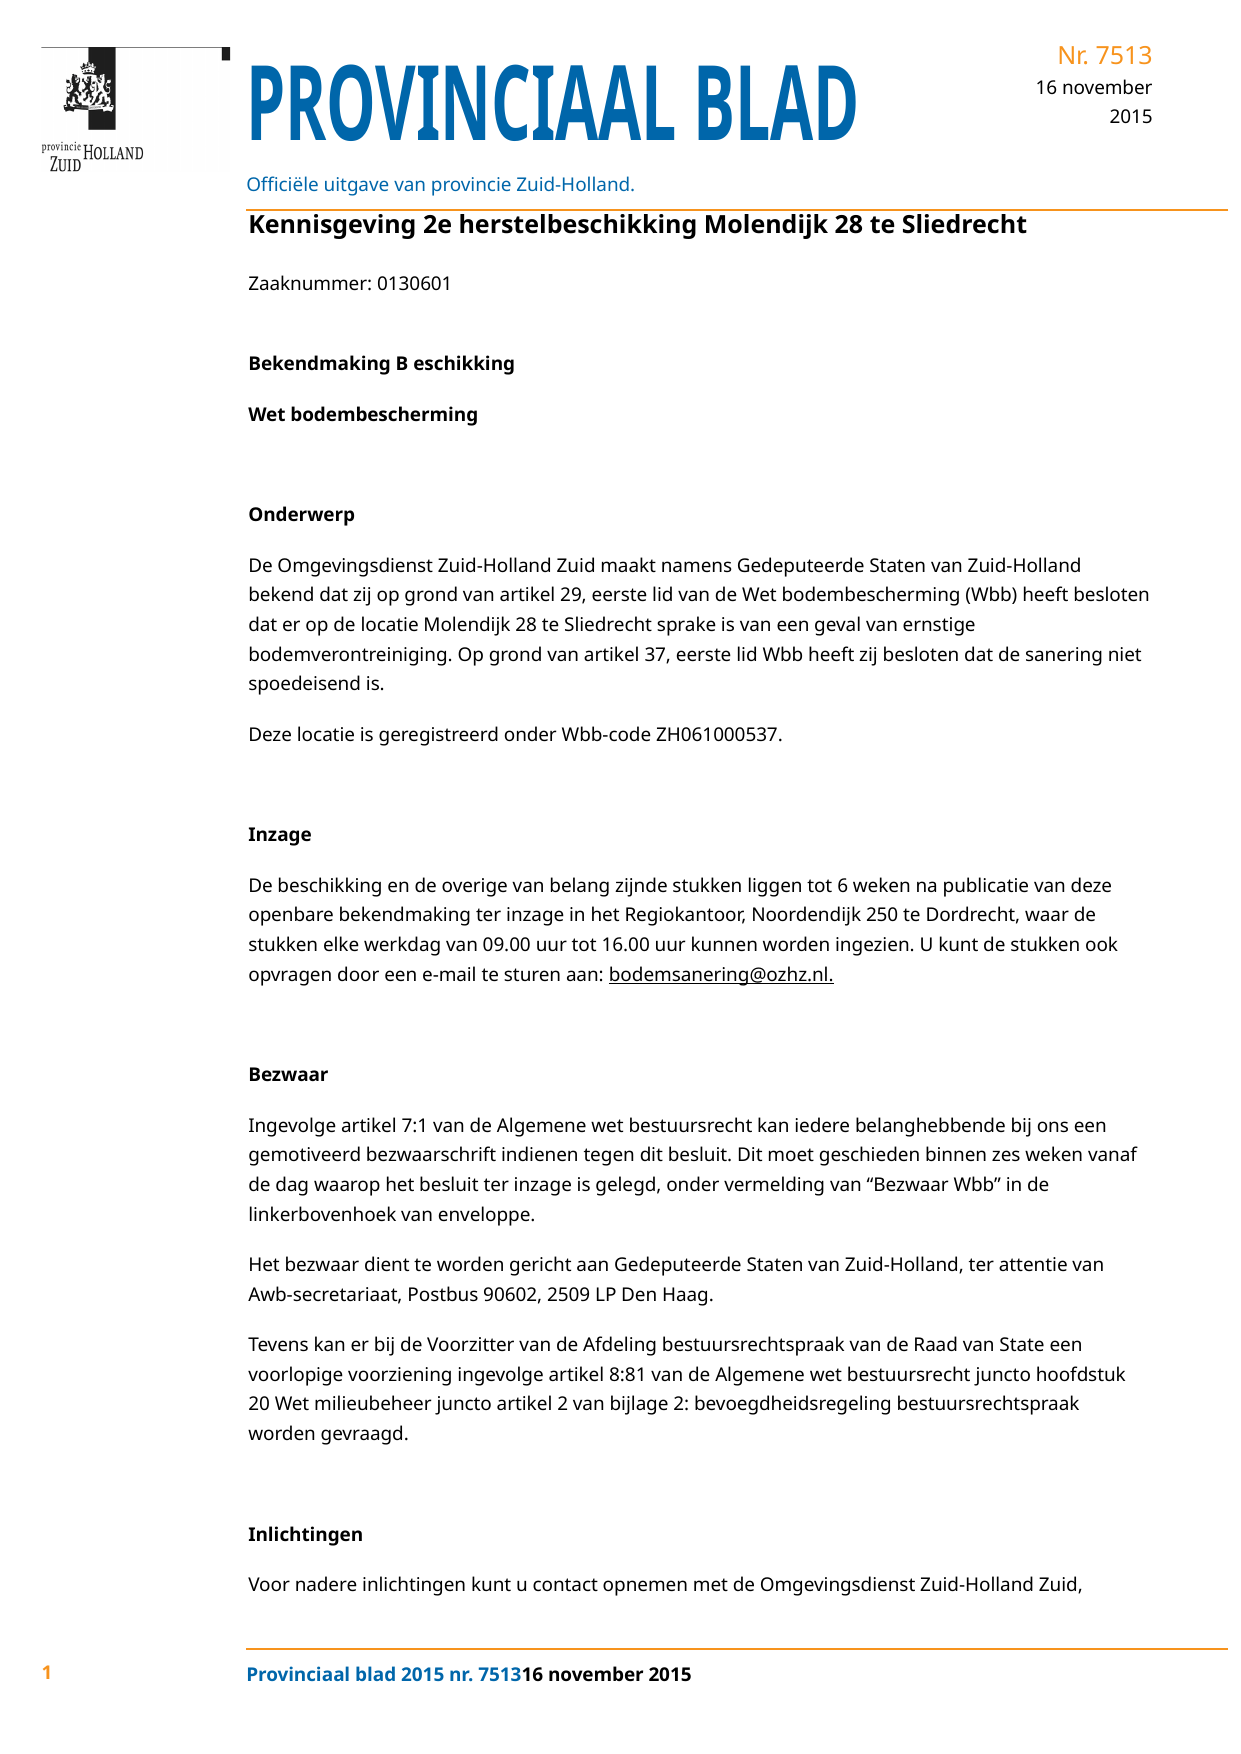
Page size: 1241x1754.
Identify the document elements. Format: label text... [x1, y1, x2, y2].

text De beschikking en de overige van belang zijnde stukken liggen tot 6 weken na publicatie van deze openbare bekendmaking ter inzage in het Regiokantoor, Noordendijk 250 te Dordrecht, waar de stukken elke werkdag van 09.00 uur tot 16.00 uur kunnen worden ingezien. U kunt de stukken ook opvragen door een e-mail te sturen aan: bodemsanering@ozhz.nl. [248, 872, 1152, 986]
text Voor nadere inlichtingen kunt u contact opnemen met de Omgevingsdienst Zuid-Holland Zuid, [248, 1571, 1152, 1597]
text Het bezwaar dient te worden gericht aan Gedeputeerde Staten van Zuid-Holland, ter attentie van Awb-secretariaat, Postbus 90602, 2509 LP Den Haag. [248, 1251, 1152, 1306]
picture [41, 47, 231, 172]
text Onderwerp [248, 502, 1152, 527]
text De Omgevingsdienst Zuid-Holland Zuid maakt namens Gedeputeerde Staten van Zuid-Holland bekend dat zij op grond van artikel 29, eerste lid van de Wet bodembescherming (Wbb) heeft besloten dat er op de locatie Molendijk 28 te Sliedrecht sprake is van een geval van ernstige bodemverontreiniging. Op grond van artikel 37, eerste lid Wbb heeft zij besloten dat de sanering niet spoedeisend is. [248, 552, 1152, 696]
text Ingevolge artikel 7:1 van de Algemene wet bestuursrecht kan iedere belanghebbende bij ons een gemotiveerd bezwaarschrift indienen tegen dit besluit. Dit moet geschieden binnen zes weken vanaf de dag waarop het besluit ter inzage is gelegd, onder vermelding van “Bezwaar Wbb” in de linkerbovenhoek van enveloppe. [248, 1112, 1152, 1226]
text Tevens kan er bij de Voorzitter van de Afdeling bestuursrechtspraak van de Raad van State een voorlopige voorziening ingevolge artikel 8:81 van de Algemene wet bestuursrecht juncto hoofdstuk 20 Wet milieubeheer juncto artikel 2 van bijlage 2: bevoegdheidsregeling bestuursrechtspraak worden gevraagd. [248, 1331, 1152, 1446]
text Wet bodembescherming [248, 401, 1152, 426]
text Bezwaar [248, 1062, 1152, 1087]
text Bekendmaking B eschikking [248, 350, 1152, 376]
text Inlichtingen [248, 1521, 1152, 1546]
text Deze locatie is geregistreerd onder Wbb-code ZH061000537. [248, 721, 1152, 746]
text Zaaknummer: 0130601 [248, 270, 1152, 296]
text Kennisgeving 2e herstelbeschikking Molendijk 28 te Sliedrecht [248, 211, 1152, 241]
text Inzage [248, 822, 1152, 847]
